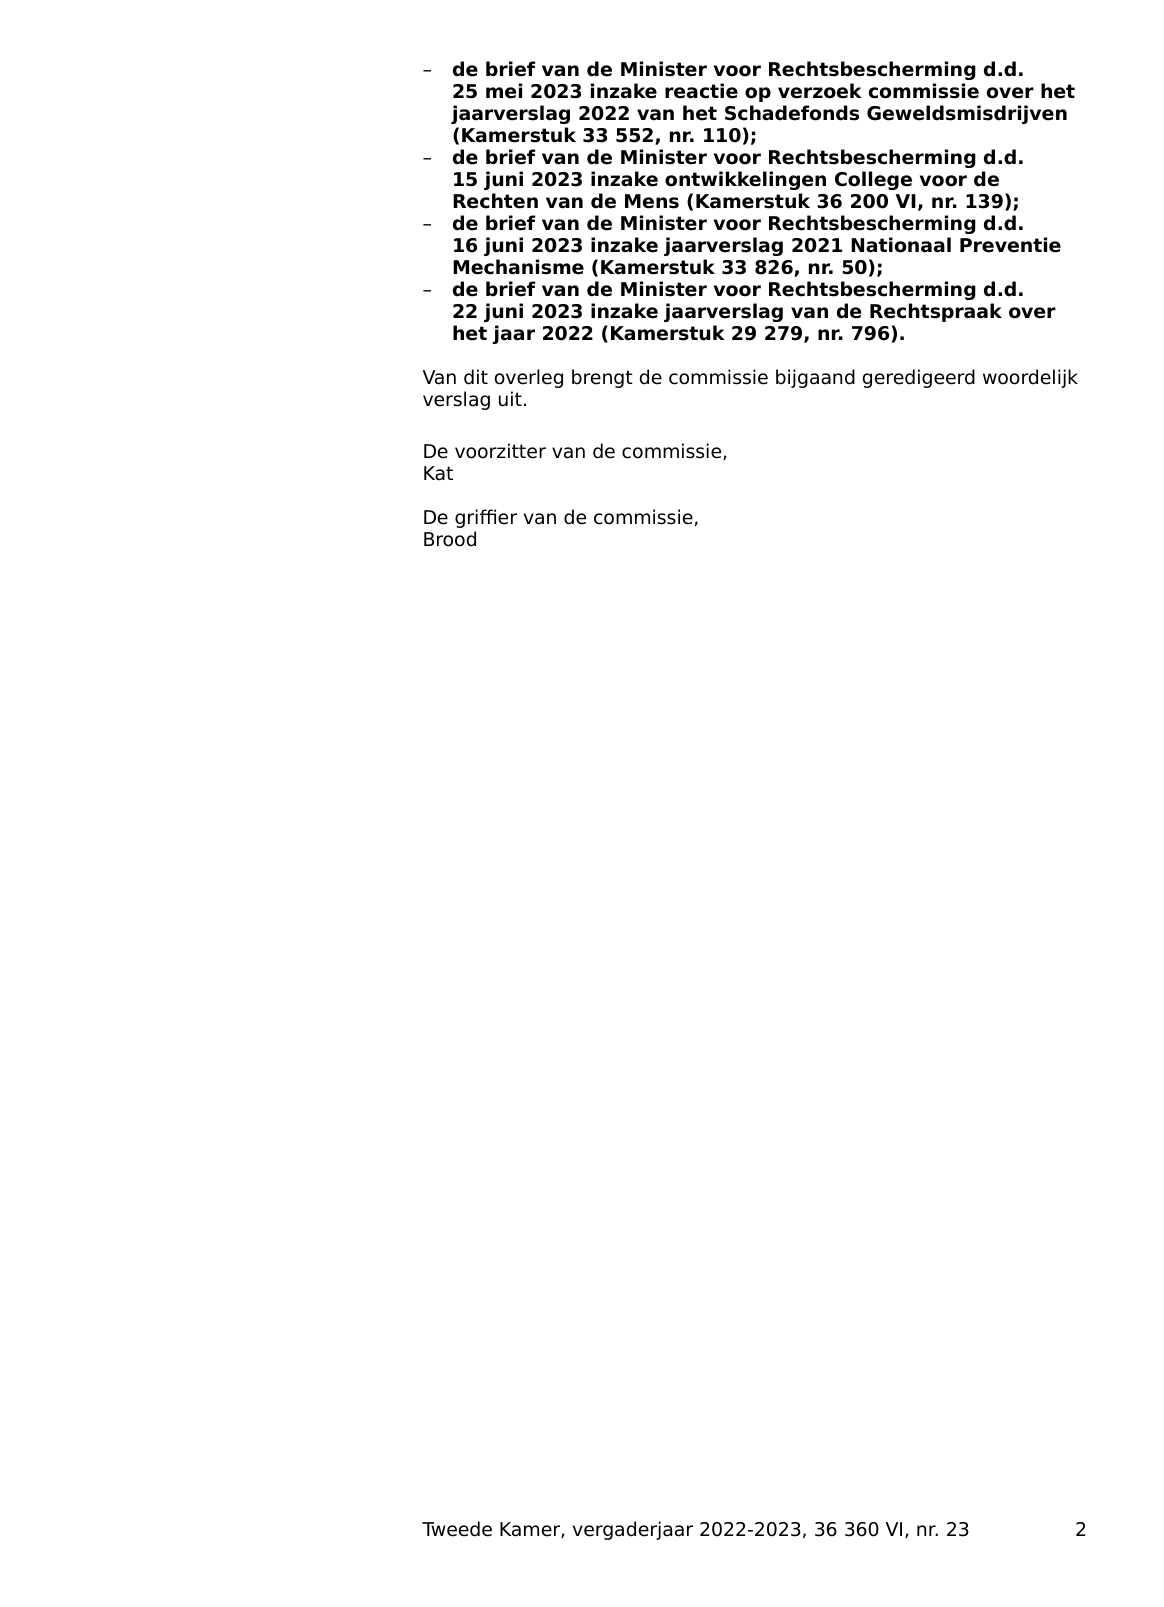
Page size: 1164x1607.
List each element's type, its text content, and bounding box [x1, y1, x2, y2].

text Van dit overleg brengt de commissie bijgaand geredigeerd woordelijk verslag uit. [422, 367, 1087, 411]
text De griffier van de commissie, Brood [422, 507, 1087, 551]
text De voorzitter van de commissie, Kat [422, 441, 1087, 485]
text – de brief van de Minister voor Rechtsbescherming d.d. 25 mei 2023 inzake reactie op verzoek commissie over het jaarverslag 2022 van het Schadefonds Geweldsmisdrijven (Kamerstuk 33 552, nr. 110); [422, 59, 1087, 147]
text – de brief van de Minister voor Rechtsbescherming d.d. 16 juni 2023 inzake jaarverslag 2021 Nationaal Preventie Mechanisme (Kamerstuk 33 826, nr. 50); [422, 213, 1087, 279]
text – de brief van de Minister voor Rechtsbescherming d.d. 15 juni 2023 inzake ontwikkelingen College voor de Rechten van de Mens (Kamerstuk 36 200 VI, nr. 139); [422, 147, 1087, 213]
text – de brief van de Minister voor Rechtsbescherming d.d. 22 juni 2023 inzake jaarverslag van de Rechtspraak over het jaar 2022 (Kamerstuk 29 279, nr. 796). [422, 279, 1087, 345]
